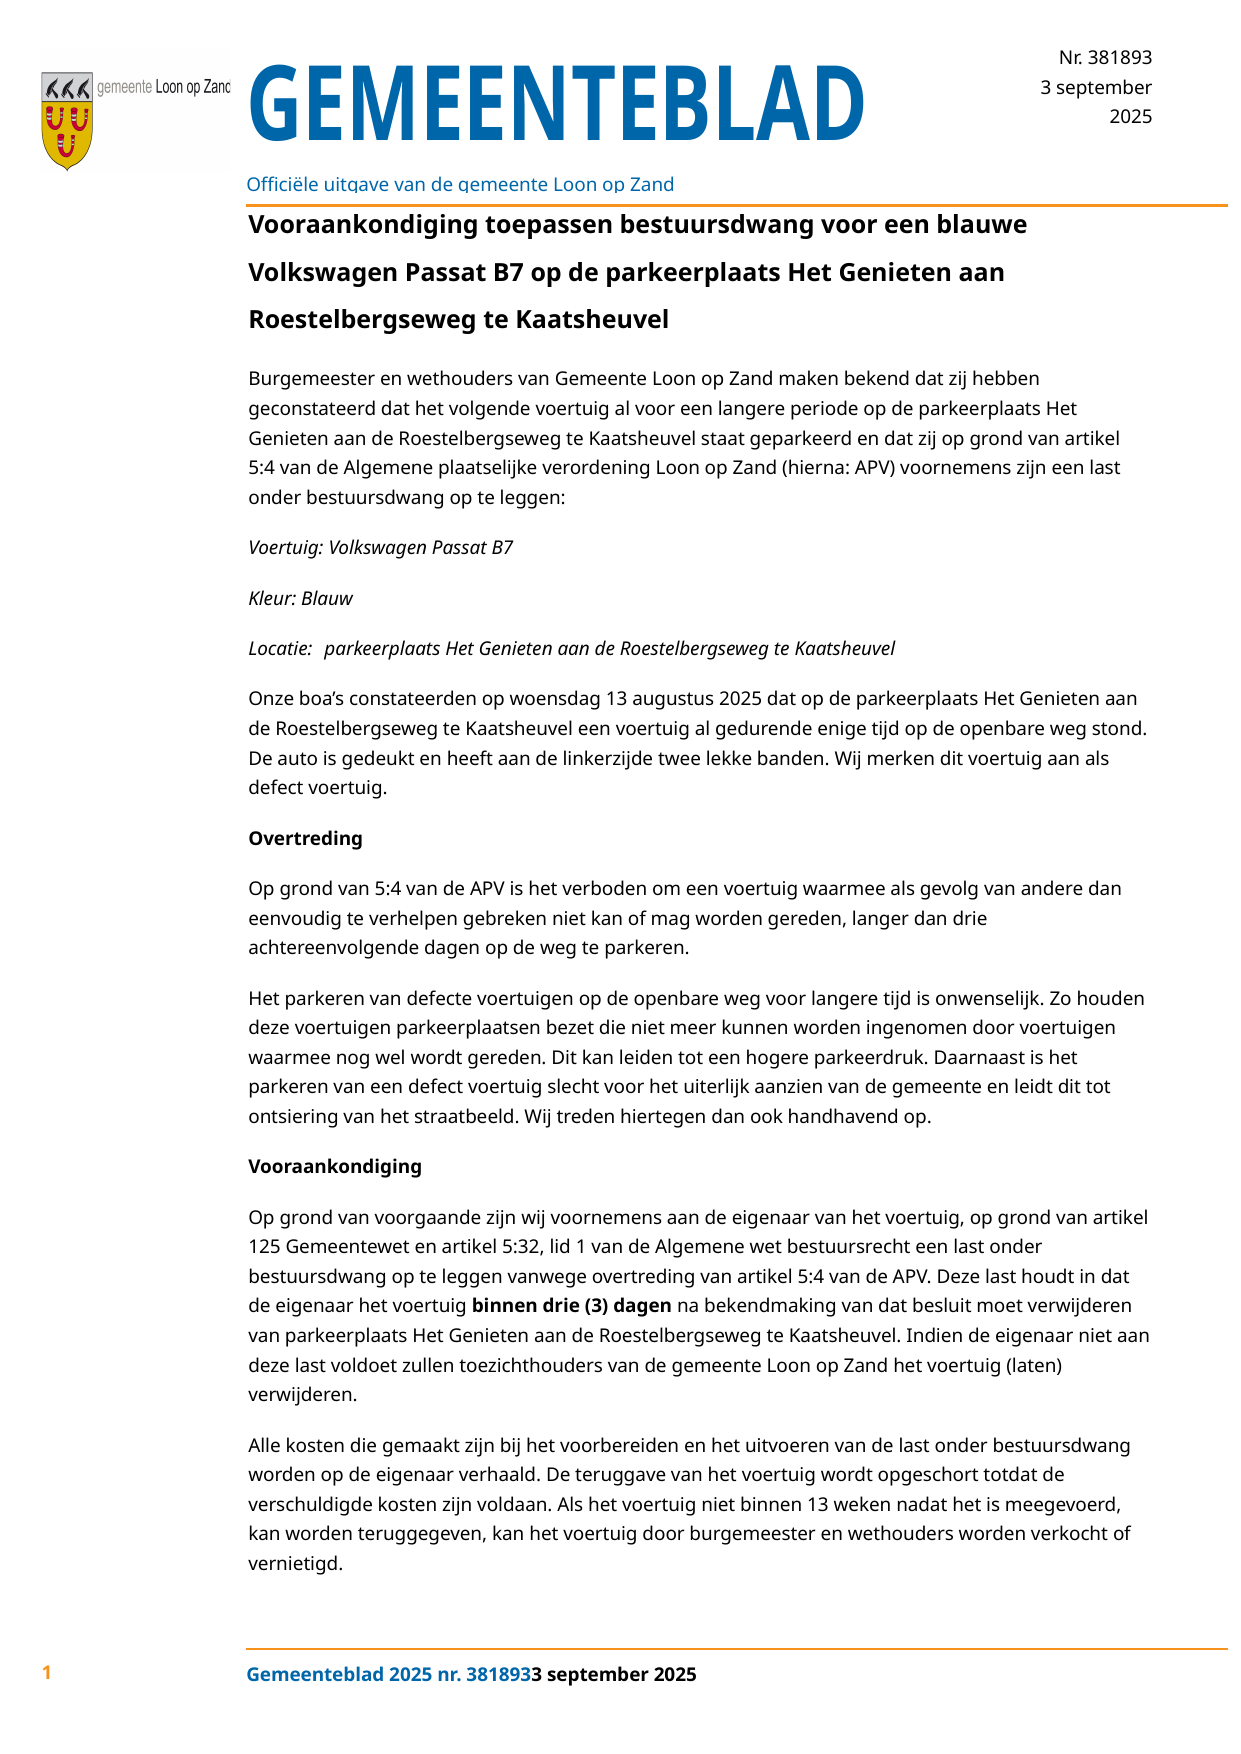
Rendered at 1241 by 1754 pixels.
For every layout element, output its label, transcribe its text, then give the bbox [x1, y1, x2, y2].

text Op grond van 5:4 van de APV is het verboden om een voertuig waarmee als gevolg van andere dan eenvoudig te verhelpen gebreken niet kan of mag worden gereden, langer dan drie achtereenvolgende dagen op de weg te parkeren. [248, 875, 1152, 960]
text Op grond van voorgaande zijn wij voornemens aan de eigenaar van het voertuig, op grond van artikel 125 Gemeentewet en artikel 5:32, lid 1 van de Algemene wet bestuursrecht een last onder bestuursdwang op te leggen vanwege overtreding van artikel 5:4 van de APV. Deze last houdt in dat de eigenaar het voertuig binnen drie (3) dagen na bekendmaking van dat besluit moet verwijderen van parkeerplaats Het Genieten aan de Roestelbergseweg te Kaatsheuvel. Indien de eigenaar niet aan deze last voldoet zullen toezichthouders van de gemeente Loon op Zand het voertuig (laten) verwijderen. [248, 1204, 1152, 1407]
text Alle kosten die gemaakt zijn bij het voorbereiden en het uitvoeren van de last onder bestuursdwang worden op de eigenaar verhaald. De teruggave van het voertuig wordt opgeschort totdat de verschuldigde kosten zijn voldaan. Als het voertuig niet binnen 13 weken nadat het is meegevoerd, kan worden teruggegeven, kan het voertuig door burgemeester en wethouders worden verkocht of vernietigd. [248, 1432, 1152, 1576]
text Vooraankondiging [248, 1153, 1152, 1179]
text Kleur: Blauw [248, 585, 1152, 610]
text Voertuig: Volkswagen Passat B7 [248, 534, 1152, 560]
text Het parkeren van defecte voertuigen op de openbare weg voor langere tijd is onwenselijk. Zo houden deze voertuigen parkeerplaatsen bezet die niet meer kunnen worden ingenomen door voertuigen waarmee nog wel wordt gereden. Dit kan leiden tot een hogere parkeerdruk. Daarnaast is het parkeren van een defect voertuig slecht voor het uiterlijk aanzien van de gemeente en leidt dit tot ontsiering van het straatbeeld. Wij treden hiertegen dan ook handhavend op. [248, 985, 1152, 1129]
text Locatie: parkeerplaats Het Genieten aan de Roestelbergseweg te Kaatsheuvel [248, 635, 1152, 661]
text Vooraankondiging toepassen bestuursdwang voor een blauwe Volkswagen Passat B7 op de parkeerplaats Het Genieten aan Roestelbergseweg te Kaatsheuvel [248, 207, 1152, 336]
text Overtreding [248, 825, 1152, 850]
picture [41, 47, 231, 172]
text Burgemeester en wethouders van Gemeente Loon op Zand maken bekend dat zij hebben geconstateerd dat het volgende voertuig al voor een langere periode op de parkeerplaats Het Genieten aan de Roestelbergseweg te Kaatsheuvel staat geparkeerd en dat zij op grond van artikel 5:4 van de Algemene plaatselijke verordening Loon op Zand (hierna: APV) voornemens zijn een last onder bestuursdwang op te leggen: [248, 366, 1152, 509]
text Onze boa’s constateerden op woensdag 13 augustus 2025 dat op de parkeerplaats Het Genieten aan de Roestelbergseweg te Kaatsheuvel een voertuig al gedurende enige tijd op de openbare weg stond. De auto is gedeukt en heeft aan de linkerzijde twee lekke banden. Wij merken dit voertuig aan als defect voertuig. [248, 686, 1152, 800]
